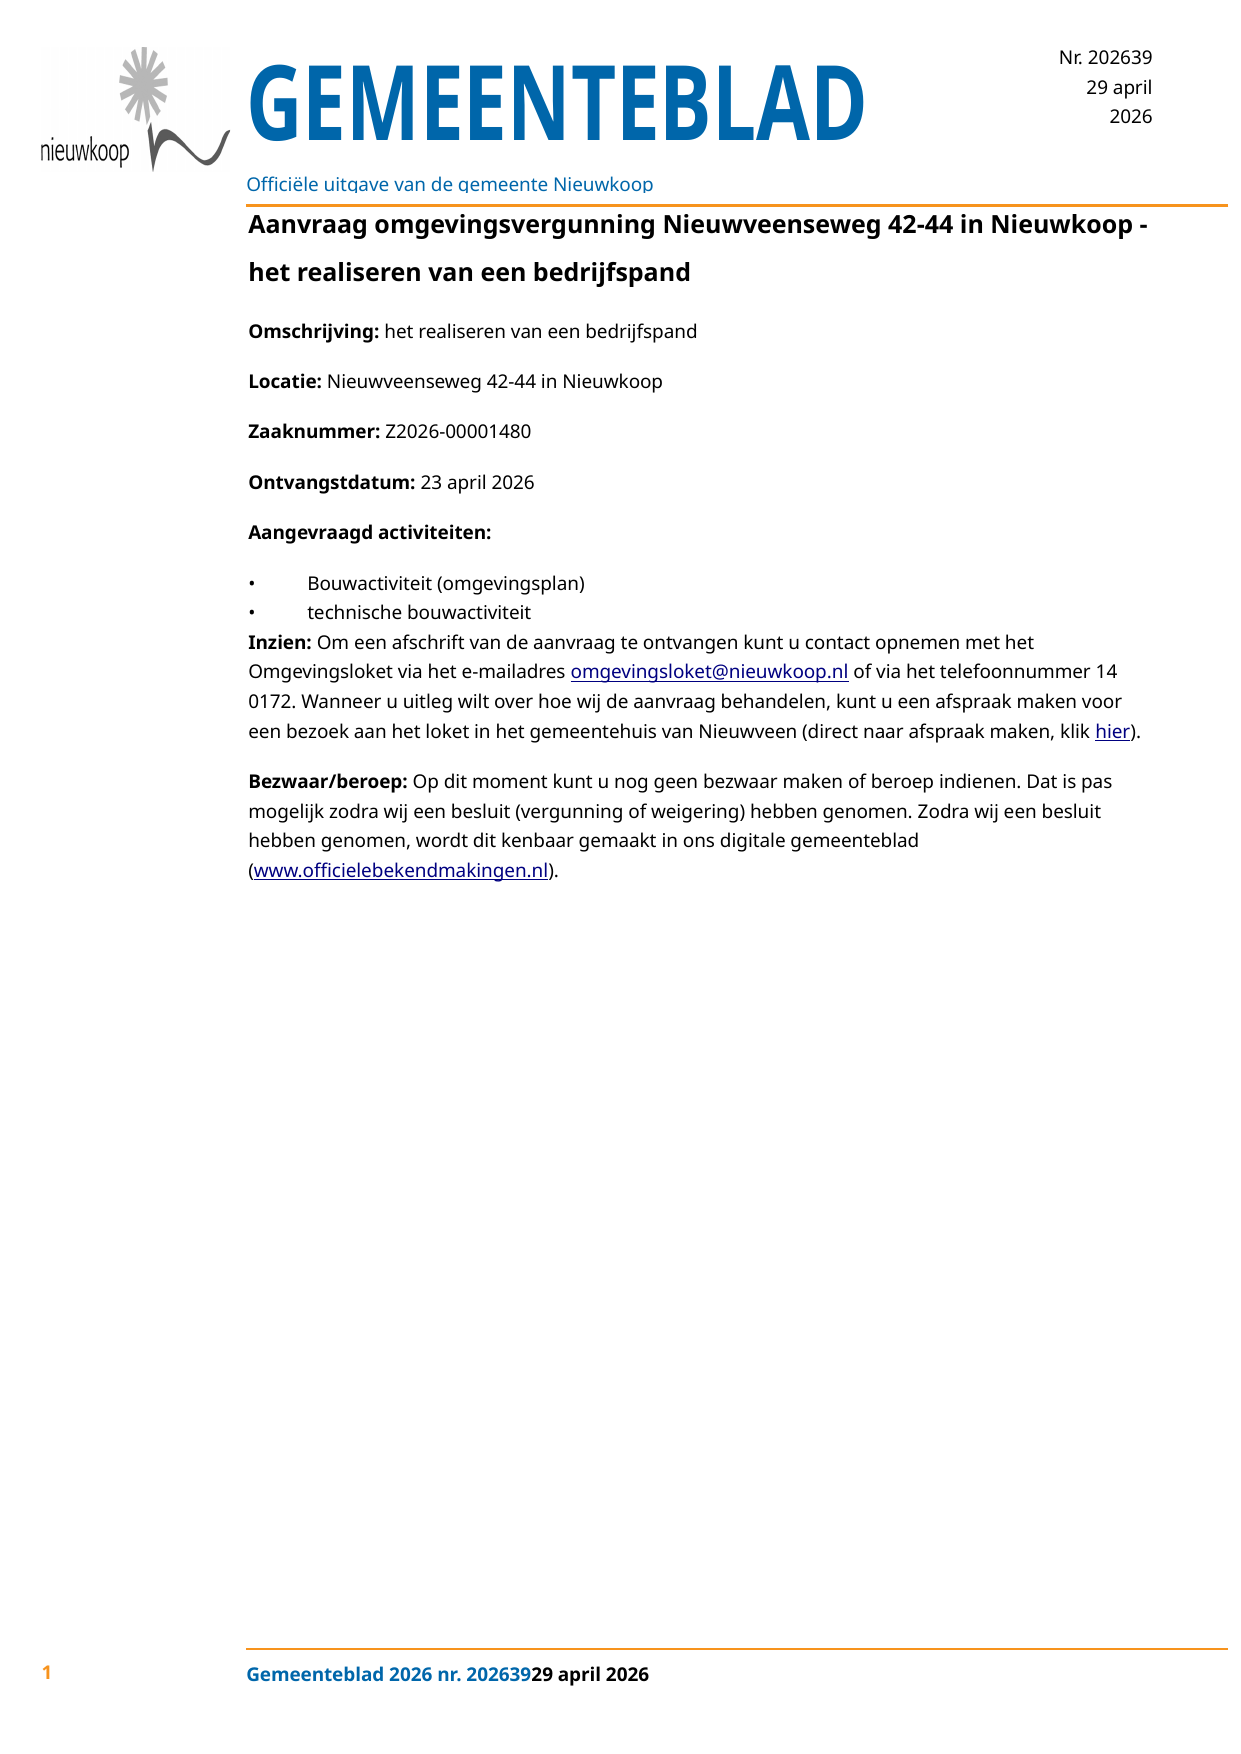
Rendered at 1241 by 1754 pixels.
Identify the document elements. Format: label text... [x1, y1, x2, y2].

text Ontvangstdatum: 23 april 2026 [248, 469, 1152, 495]
text Zaaknummer: Z2026-00001480 [248, 419, 1152, 444]
text Omschrijving: het realiseren van een bedrijfspand [248, 318, 1152, 344]
text Aanvraag omgevingsvergunning Nieuwveenseweg 42-44 in Nieuwkoop - het realiseren van een bedrijfspand [248, 207, 1152, 288]
text Aangevraagd activiteiten: [248, 519, 1152, 545]
text Inzien: Om een afschrift van de aanvraag te ontvangen kunt u contact opnemen met het Omgevingsloket via het e-mailadres omgevingsloket@nieuwkoop.nl of via het telefoonnummer 14 0172. Wanneer u uitleg wilt over hoe wij de aanvraag behandelen, kunt u een afspraak maken voor een bezoek aan het loket in het gemeentehuis van Nieuwveen (direct naar afspraak maken, klik hier). [248, 629, 1152, 744]
text Locatie: Nieuwveenseweg 42-44 in Nieuwkoop [248, 368, 1152, 394]
text Bezwaar/beroep: Op dit moment kunt u nog geen bezwaar maken of beroep indienen. Dat is pas mogelijk zodra wij een besluit (vergunning of weigering) hebben genomen. Zodra wij een besluit hebben genomen, wordt dit kenbaar gemaakt in ons digitale gemeenteblad (www.officielebekendmakingen.nl). [248, 768, 1152, 883]
list technische bouwactiviteit [248, 599, 1152, 625]
picture [41, 47, 231, 172]
list Bouwactiviteit (omgevingsplan) [248, 570, 1152, 596]
